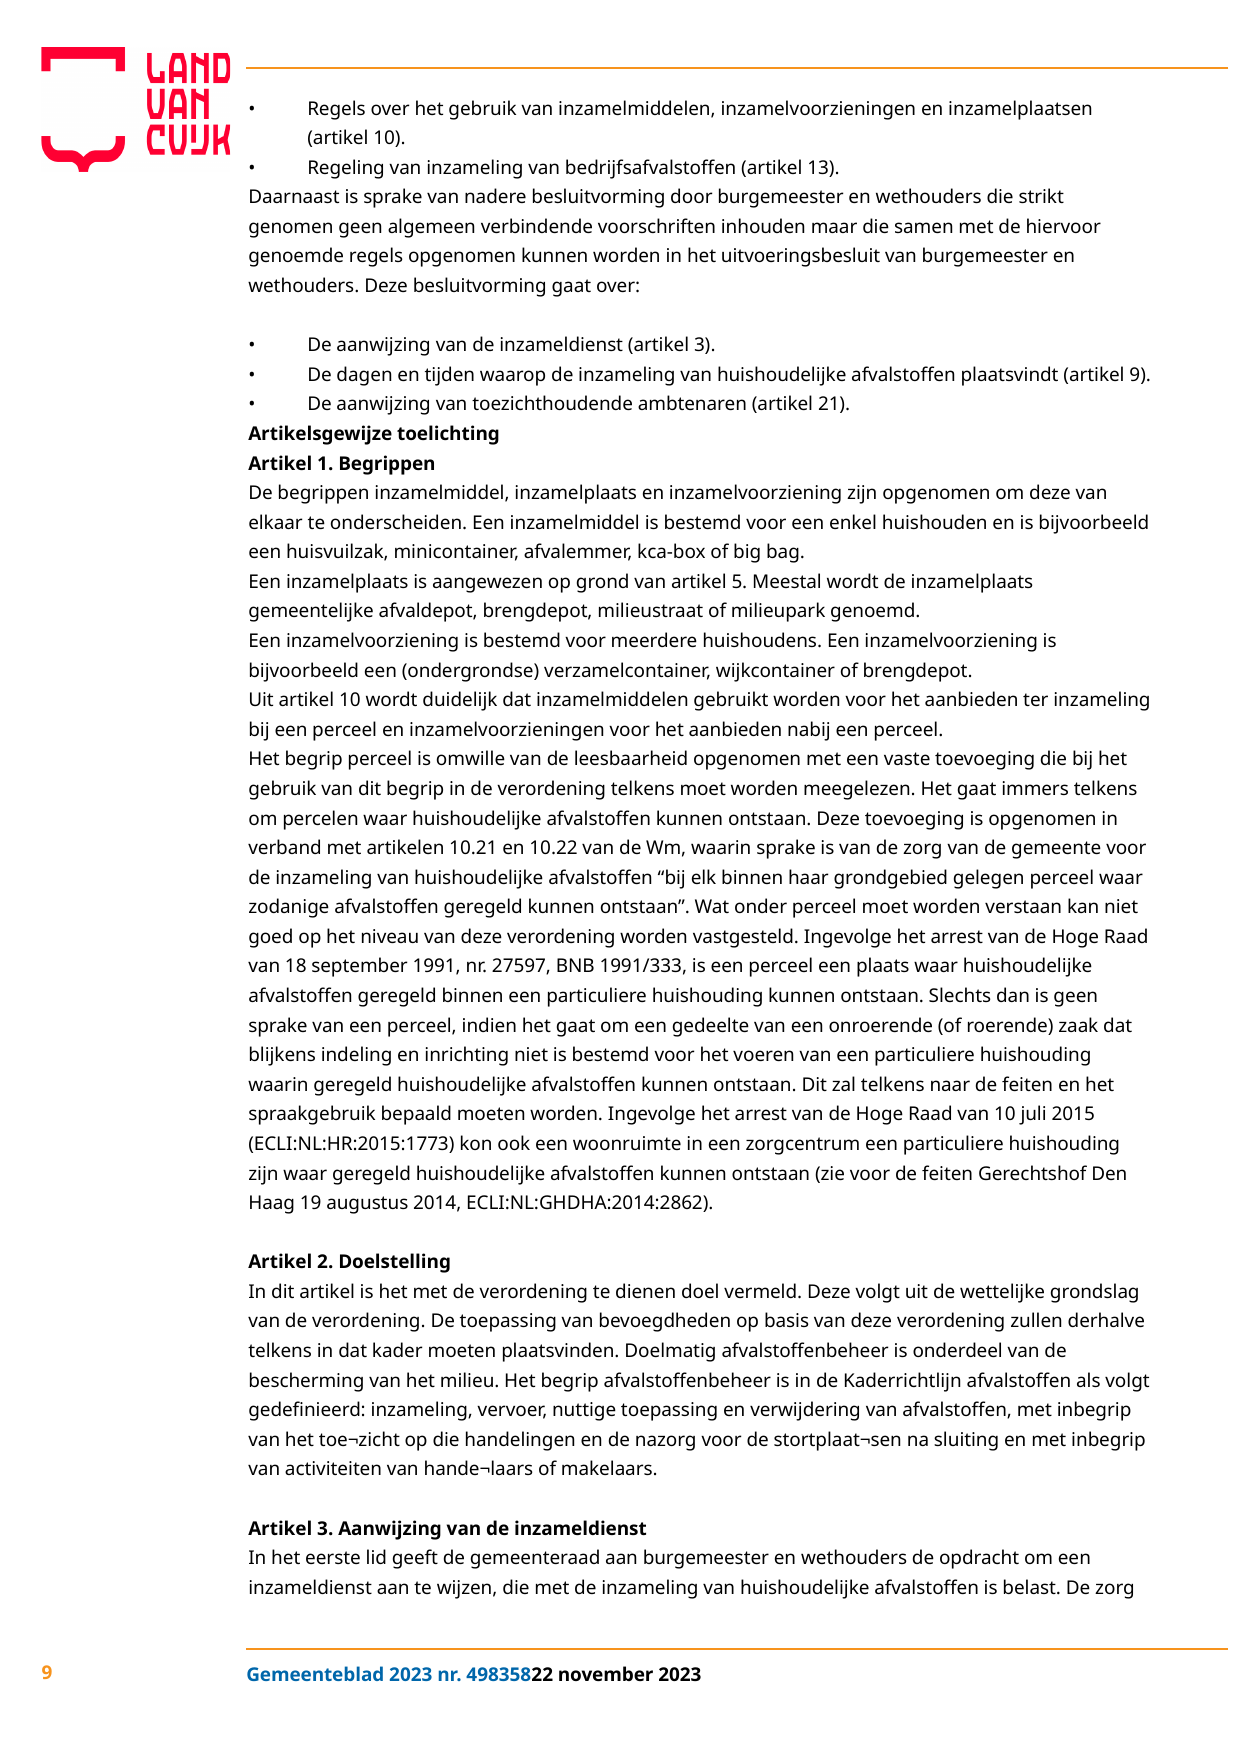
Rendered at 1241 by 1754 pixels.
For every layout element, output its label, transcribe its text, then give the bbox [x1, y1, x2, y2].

list De dagen en tijden waarop de inzameling van huishoudelijke afvalstoffen plaatsvindt (artikel 9). [248, 361, 1152, 387]
text De begrippen inzamelmiddel, inzamelplaats en inzamelvoorziening zijn opgenomen om deze van elkaar te onderscheiden. Een inzamelmiddel is bestemd voor een enkel huishouden en is bijvoorbeeld een huisvuilzak, minicontainer, afvalemmer, kca-box of big bag. [248, 479, 1152, 564]
list Regeling van inzameling van bedrijfsafvalstoffen (artikel 13). [248, 154, 1152, 180]
list De aanwijzing van toezichthoudende ambtenaren (artikel 21). [248, 391, 1152, 416]
text Uit artikel 10 wordt duidelijk dat inzamelmiddelen gebruikt worden voor het aanbieden ter inzameling bij een perceel en inzamelvoorzieningen voor het aanbieden nabij een perceel. [248, 686, 1152, 742]
text Daarnaast is sprake van nadere besluitvorming door burgemeester en wethouders die strikt genomen geen algemeen verbindende voorschriften inhouden maar die samen met de hiervoor genoemde regels opgenomen kunnen worden in het uitvoeringsbesluit van burgemeester en wethouders. Deze besluitvorming gaat over: [248, 183, 1152, 298]
text In het eerste lid geeft de gemeenteraad aan burgemeester en wethouders de opdracht om een inzameldienst aan te wijzen, die met de inzameling van huishoudelijke afvalstoffen is belast. De zorg [248, 1544, 1152, 1600]
text Artikelsgewijze toelichting [248, 420, 1152, 446]
text Het begrip perceel is omwille van de leesbaarheid opgenomen met een vaste toevoeging die bij het gebruik van dit begrip in de verordening telkens moet worden meegelezen. Het gaat immers telkens om percelen waar huishoudelijke afvalstoffen kunnen ontstaan. Deze toevoeging is opgenomen in verband met artikelen 10.21 en 10.22 van de Wm, waarin sprake is van de zorg van de gemeente voor de inzameling van huishoudelijke afvalstoffen “bij elk binnen haar grondgebied gelegen perceel waar zodanige afvalstoffen geregeld kunnen ontstaan”. Wat onder perceel moet worden verstaan kan niet goed op het niveau van deze verordening worden vastgesteld. Ingevolge het arrest van de Hoge Raad van 18 september 1991, nr. 27597, BNB 1991/333, is een perceel een plaats waar huishoudelijke afvalstoffen geregeld binnen een particuliere huishouding kunnen ontstaan. Slechts dan is geen sprake van een perceel, indien het gaat om een gedeelte van een onroerende (of roerende) zaak dat blijkens indeling en inrichting niet is bestemd voor het voeren van een particuliere huishouding waarin geregeld huishoudelijke afvalstoffen kunnen ontstaan. Dit zal telkens naar de feiten en het spraakgebruik bepaald moeten worden. Ingevolge het arrest van de Hoge Raad van 10 juli 2015 (ECLI:NL:HR:2015:1773) kon ook een woonruimte in een zorgcentrum een particuliere huishouding zijn waar geregeld huishoudelijke afvalstoffen kunnen ontstaan (zie voor de feiten Gerechtshof Den Haag 19 augustus 2014, ECLI:NL:GHDHA:2014:2862). [248, 746, 1152, 1215]
text Een inzamelvoorziening is bestemd voor meerdere huishoudens. Een inzamelvoorziening is bijvoorbeeld een (ondergrondse) verzamelcontainer, wijkcontainer of brengdepot. [248, 627, 1152, 683]
text Een inzamelplaats is aangewezen op grond van artikel 5. Meestal wordt de inzamelplaats gemeentelijke afvaldepot, brengdepot, milieustraat of milieupark genoemd. [248, 568, 1152, 623]
list De aanwijzing van de inzameldienst (artikel 3). [248, 331, 1152, 357]
text Artikel 3. Aanwijzing van de inzameldienst [248, 1515, 1152, 1541]
text Artikel 2. Doelstelling [248, 1248, 1152, 1274]
text In dit artikel is het met de verordening te dienen doel vermeld. Deze volgt uit de wettelijke grondslag van de verordening. De toepassing van bevoegdheden op basis van deze verordening zullen derhalve telkens in dat kader moeten plaatsvinden. Doelmatig afvalstoffenbeheer is onderdeel van de bescherming van het milieu. Het begrip afvalstoffenbeheer is in de Kaderrichtlijn afvalstoffen als volgt gedefinieerd: inzameling, vervoer, nuttige toepassing en verwijdering van afvalstoffen, met inbegrip van het toe¬zicht op die handelingen en de nazorg voor de stortplaat¬sen na sluiting en met inbegrip van activiteiten van hande¬laars of makelaars. [248, 1278, 1152, 1481]
picture [41, 47, 231, 172]
text Artikel 1. Begrippen [248, 450, 1152, 476]
list Regels over het gebruik van inzamelmiddelen, inzamelvoorzieningen en inzamelplaatsen (artikel 10). [248, 95, 1152, 150]
